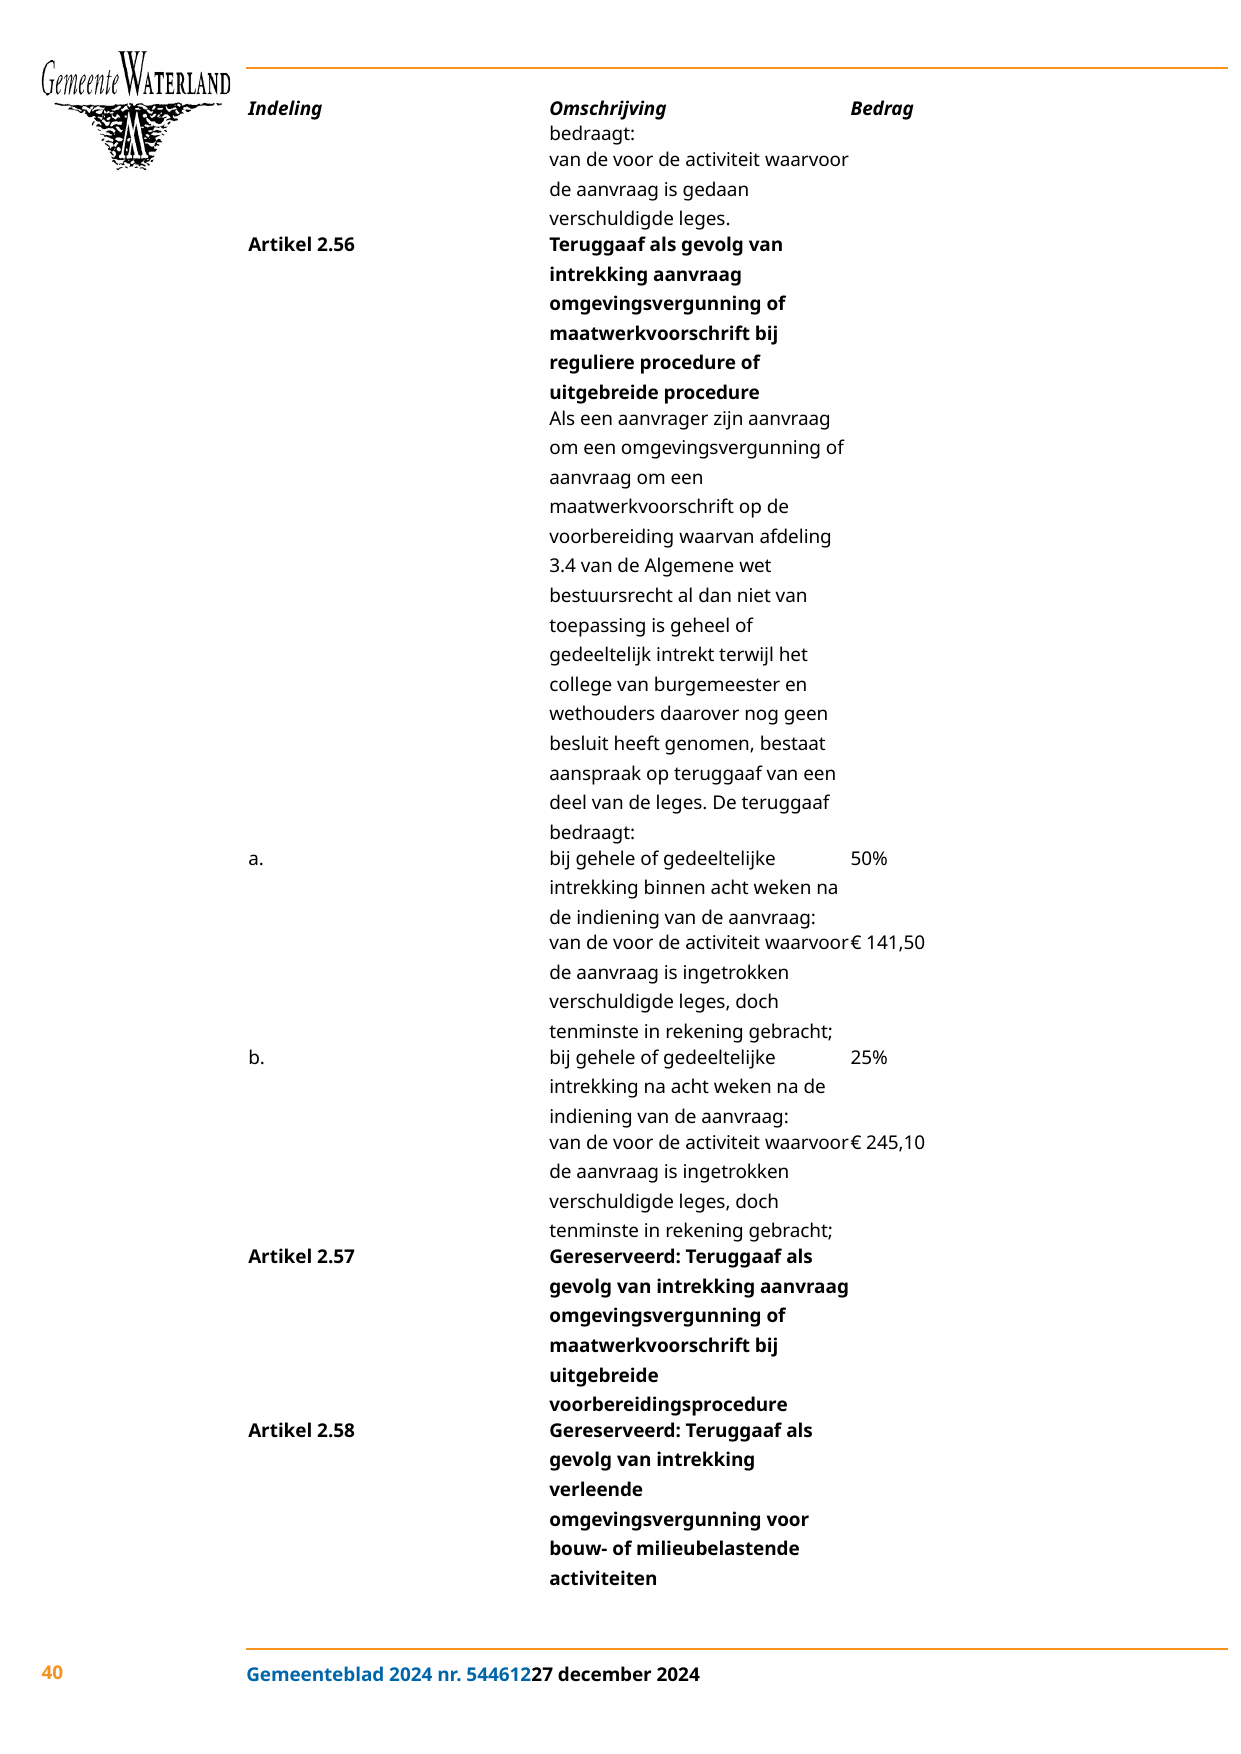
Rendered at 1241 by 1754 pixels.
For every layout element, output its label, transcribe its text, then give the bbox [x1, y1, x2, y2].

table_cell [850, 1244, 1152, 1417]
table_cell Gereserveerd: Teruggaaf als gevolg van intrekking aanvraag omgevingsvergunning of maatwerkvoorschrift bij uitgebreide voorbereidingsprocedure [549, 1244, 850, 1417]
table_cell Als een aanvrager zijn aanvraag om een omgevingsvergunning of aanvraag om een maatwerkvoorschrift op de voorbereiding waarvan afdeling 3.4 van de Algemene wet bestuursrecht al dan niet van toepassing is geheel of gedeeltelijk intrekt terwijl het college van burgemeester en wethouders daarover nog geen besluit heeft genomen, bestaat aanspraak op teruggaaf van een deel van de leges. De teruggaaf bedraagt: [549, 405, 850, 845]
table_cell 50% [850, 845, 1152, 929]
table_cell bedraagt: [549, 121, 850, 146]
table_cell van de voor de activiteit waarvoor de aanvraag is ingetrokken verschuldigde leges, doch tenminste in rekening gebracht; [549, 1129, 850, 1243]
table_cell [248, 121, 549, 146]
table_header Bedrag [850, 95, 1152, 121]
table_cell [248, 405, 549, 845]
table_cell bij gehele of gedeeltelijke intrekking binnen acht weken na de indiening van de aanvraag: [549, 845, 850, 929]
table_cell € 141,50 [850, 930, 1152, 1044]
table_cell bij gehele of gedeeltelijke intrekking na acht weken na de indiening van de aanvraag: [549, 1044, 850, 1129]
table_cell [248, 146, 549, 231]
table_cell [850, 146, 1152, 231]
table_cell Gereserveerd: Teruggaaf als gevolg van intrekking verleende omgevingsvergunning voor bouw- of milieubelastende activiteiten [549, 1417, 850, 1591]
table_cell a. [248, 845, 549, 929]
table_header Omschrijving [549, 95, 850, 121]
table_cell Artikel 2.56 [248, 231, 549, 405]
table_cell [850, 231, 1152, 405]
table_cell b. [248, 1044, 549, 1129]
table_cell van de voor de activiteit waarvoor de aanvraag is ingetrokken verschuldigde leges, doch tenminste in rekening gebracht; [549, 930, 850, 1044]
table_cell van de voor de activiteit waarvoor de aanvraag is gedaan verschuldigde leges. [549, 146, 850, 231]
table_cell Artikel 2.57 [248, 1244, 549, 1417]
table_cell [850, 1417, 1152, 1591]
table_cell € 245,10 [850, 1129, 1152, 1243]
table_cell 25% [850, 1044, 1152, 1129]
table_header Indeling [248, 95, 549, 121]
picture [41, 47, 231, 172]
table_cell [248, 1129, 549, 1243]
table_cell Artikel 2.58 [248, 1417, 549, 1591]
table_cell [850, 121, 1152, 146]
table_cell [248, 930, 549, 1044]
table_cell [850, 405, 1152, 845]
table_cell Teruggaaf als gevolg van intrekking aanvraag omgevingsvergunning of maatwerkvoorschrift bij reguliere procedure of uitgebreide procedure [549, 231, 850, 405]
